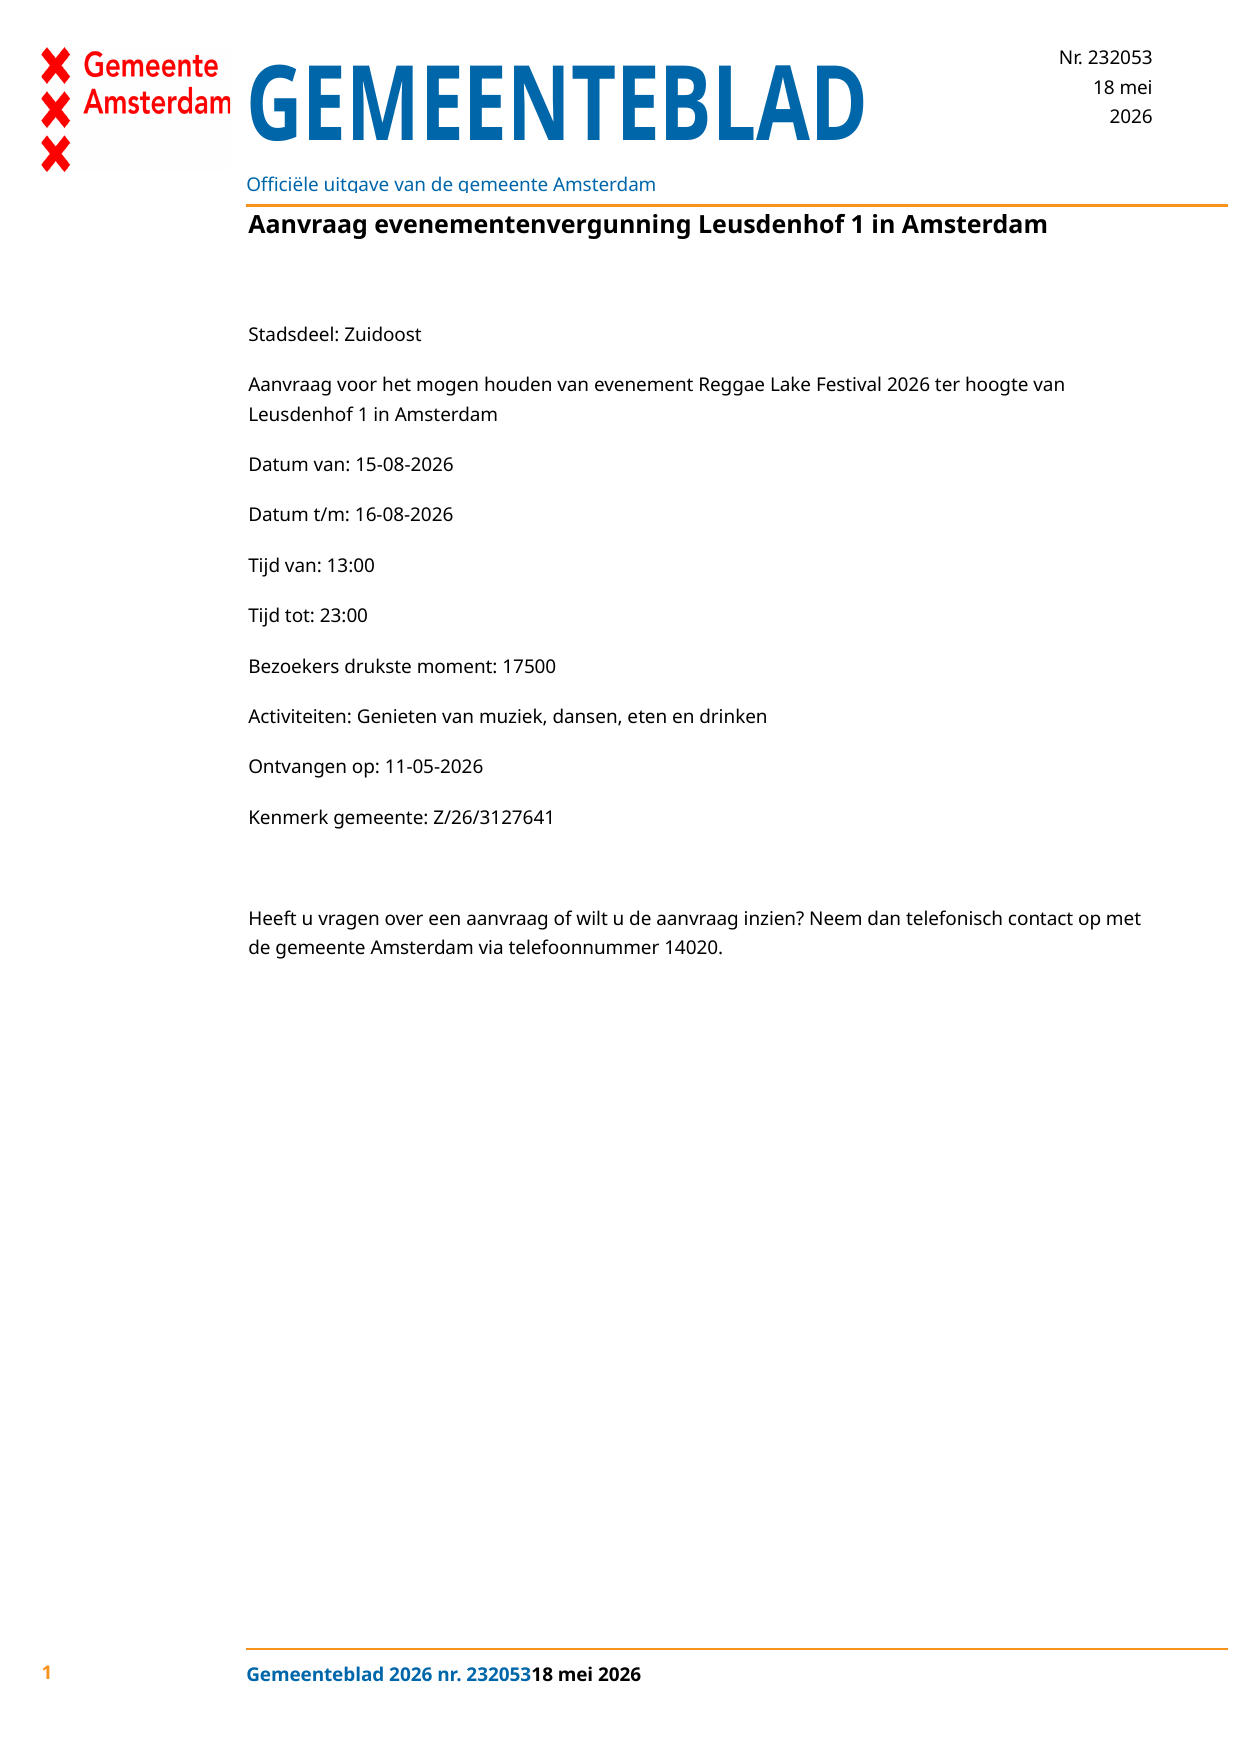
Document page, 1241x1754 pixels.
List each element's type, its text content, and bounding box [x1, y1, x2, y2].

text Ontvangen op: 11-05-2026 [248, 754, 1152, 779]
text Activiteiten: Genieten van muziek, dansen, eten en drinken [248, 703, 1152, 729]
picture [41, 47, 231, 172]
text Tijd van: 13:00 [248, 552, 1152, 578]
text Bezoekers drukste moment: 17500 [248, 653, 1152, 678]
text Stadsdeel: Zuidoost [248, 321, 1152, 346]
text Heeft u vragen over een aanvraag of wilt u de aanvraag inzien? Neem dan telefonisch contact op met de gemeente Amsterdam via telefoonnummer 14020. [248, 905, 1152, 960]
text Datum t/m: 16-08-2026 [248, 502, 1152, 527]
text Kenmerk gemeente: Z/26/3127641 [248, 804, 1152, 830]
text Aanvraag voor het mogen houden van evenement Reggae Lake Festival 2026 ter hoogte van Leusdenhof 1 in Amsterdam [248, 371, 1152, 426]
text Datum van: 15-08-2026 [248, 451, 1152, 477]
text Aanvraag evenementenvergunning Leusdenhof 1 in Amsterdam [248, 207, 1152, 241]
text Tijd tot: 23:00 [248, 602, 1152, 628]
